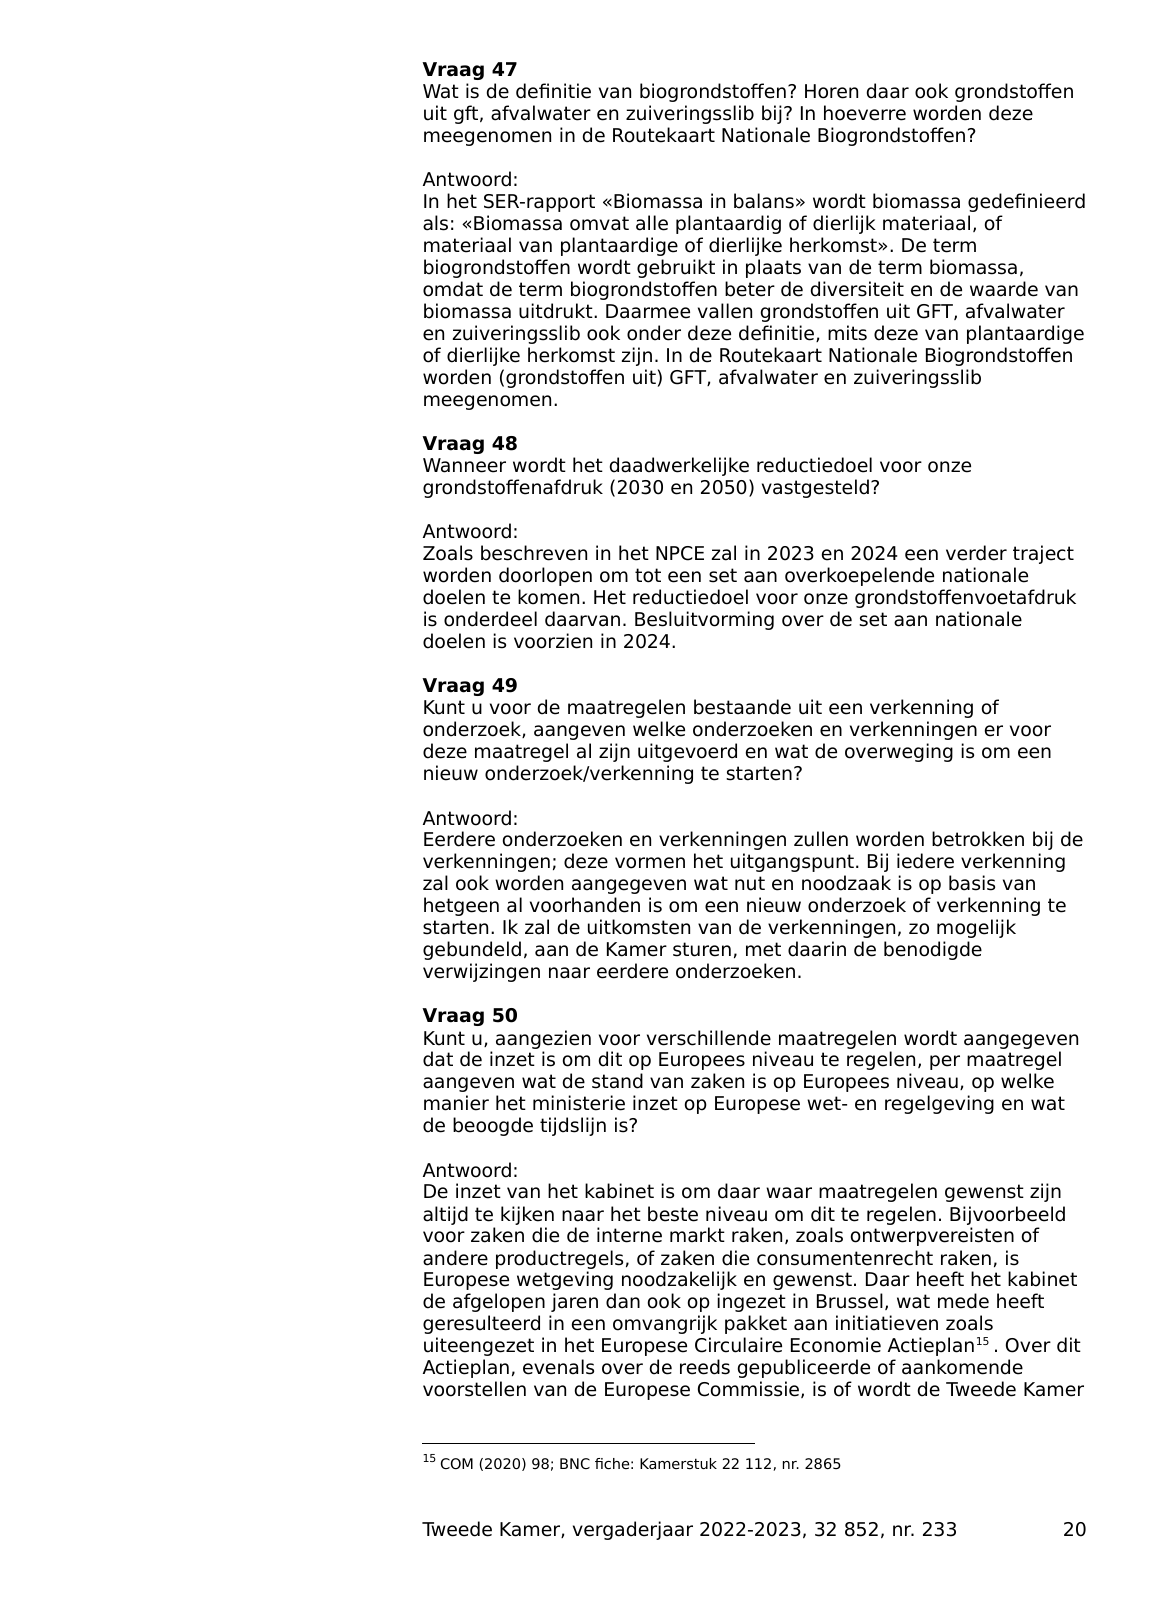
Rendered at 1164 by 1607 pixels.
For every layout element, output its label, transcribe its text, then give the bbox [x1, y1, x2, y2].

text Wanneer wordt het daadwerkelijke reductiedoel voor onze grondstoffenafdruk (2030 en 2050) vastgesteld? [422, 455, 1087, 499]
text De inzet van het kabinet is om daar waar maatregelen gewenst zijn altijd te kijken naar het beste niveau om dit te regelen. Bijvoorbeeld voor zaken die de interne markt raken, zoals ontwerpvereisten of andere productregels, of zaken die consumentenrecht raken, is Europese wetgeving noodzakelijk en gewenst. Daar heeft het kabinet de afgelopen jaren dan ook op ingezet in Brussel, wat mede heeft geresulteerd in een omvangrijk pakket aan initiatieven zoals uiteengezet in het Europese Circulaire Economie Actieplan. Over dit Actieplan, evenals over de reeds gepubliceerde of aankomende voorstellen van de Europese Commissie, is of wordt de Tweede Kamer [422, 1181, 1087, 1401]
text COM (2020) 98; BNC fiche: Kamerstuk 22 112, nr. 2865 [422, 1452, 1087, 1474]
text Kunt u voor de maatregelen bestaande uit een verkenning of onderzoek, aangeven welke onderzoeken en verkenningen er voor deze maatregel al zijn uitgevoerd en wat de overweging is om een nieuw onderzoek/verkenning te starten? [422, 697, 1087, 785]
text Vraag 49 [422, 675, 1087, 697]
text Zoals beschreven in het NPCE zal in 2023 en 2024 een verder traject worden doorlopen om tot een set aan overkoepelende nationale doelen te komen. Het reductiedoel voor onze grondstoffenvoetafdruk is onderdeel daarvan. Besluitvorming over de set aan nationale doelen is voorzien in 2024. [422, 543, 1087, 653]
text In het SER-rapport «Biomassa in balans» wordt biomassa gedefinieerd als: «Biomassa omvat alle plantaardig of dierlijk materiaal, of materiaal van plantaardige of dierlijke herkomst». De term biogrondstoffen wordt gebruikt in plaats van de term biomassa, omdat de term biogrondstoffen beter de diversiteit en de waarde van biomassa uitdrukt. Daarmee vallen grondstoffen uit GFT, afvalwater en zuiveringsslib ook onder deze definitie, mits deze van plantaardige of dierlijke herkomst zijn. In de Routekaart Nationale Biogrondstoffen worden (grondstoffen uit) GFT, afvalwater en zuiveringsslib meegenomen. [422, 191, 1087, 411]
text Vraag 47 [422, 59, 1087, 81]
text Antwoord: [422, 521, 1087, 543]
text Antwoord: [422, 169, 1087, 191]
text Antwoord: [422, 807, 1087, 829]
text Vraag 50 [422, 1005, 1087, 1027]
text Vraag 48 [422, 433, 1087, 455]
text Antwoord: [422, 1159, 1087, 1181]
text Wat is de definitie van biogrondstoffen? Horen daar ook grondstoffen uit gft, afvalwater en zuiveringsslib bij? In hoeverre worden deze meegenomen in de Routekaart Nationale Biogrondstoffen? [422, 81, 1087, 147]
text Eerdere onderzoeken en verkenningen zullen worden betrokken bij de verkenningen; deze vormen het uitgangspunt. Bij iedere verkenning zal ook worden aangegeven wat nut en noodzaak is op basis van hetgeen al voorhanden is om een nieuw onderzoek of verkenning te starten. Ik zal de uitkomsten van de verkenningen, zo mogelijk gebundeld, aan de Kamer sturen, met daarin de benodigde verwijzingen naar eerdere onderzoeken. [422, 829, 1087, 983]
text Kunt u, aangezien voor verschillende maatregelen wordt aangegeven dat de inzet is om dit op Europees niveau te regelen, per maatregel aangeven wat de stand van zaken is op Europees niveau, op welke manier het ministerie inzet op Europese wet- en regelgeving en wat de beoogde tijdslijn is? [422, 1027, 1087, 1137]
